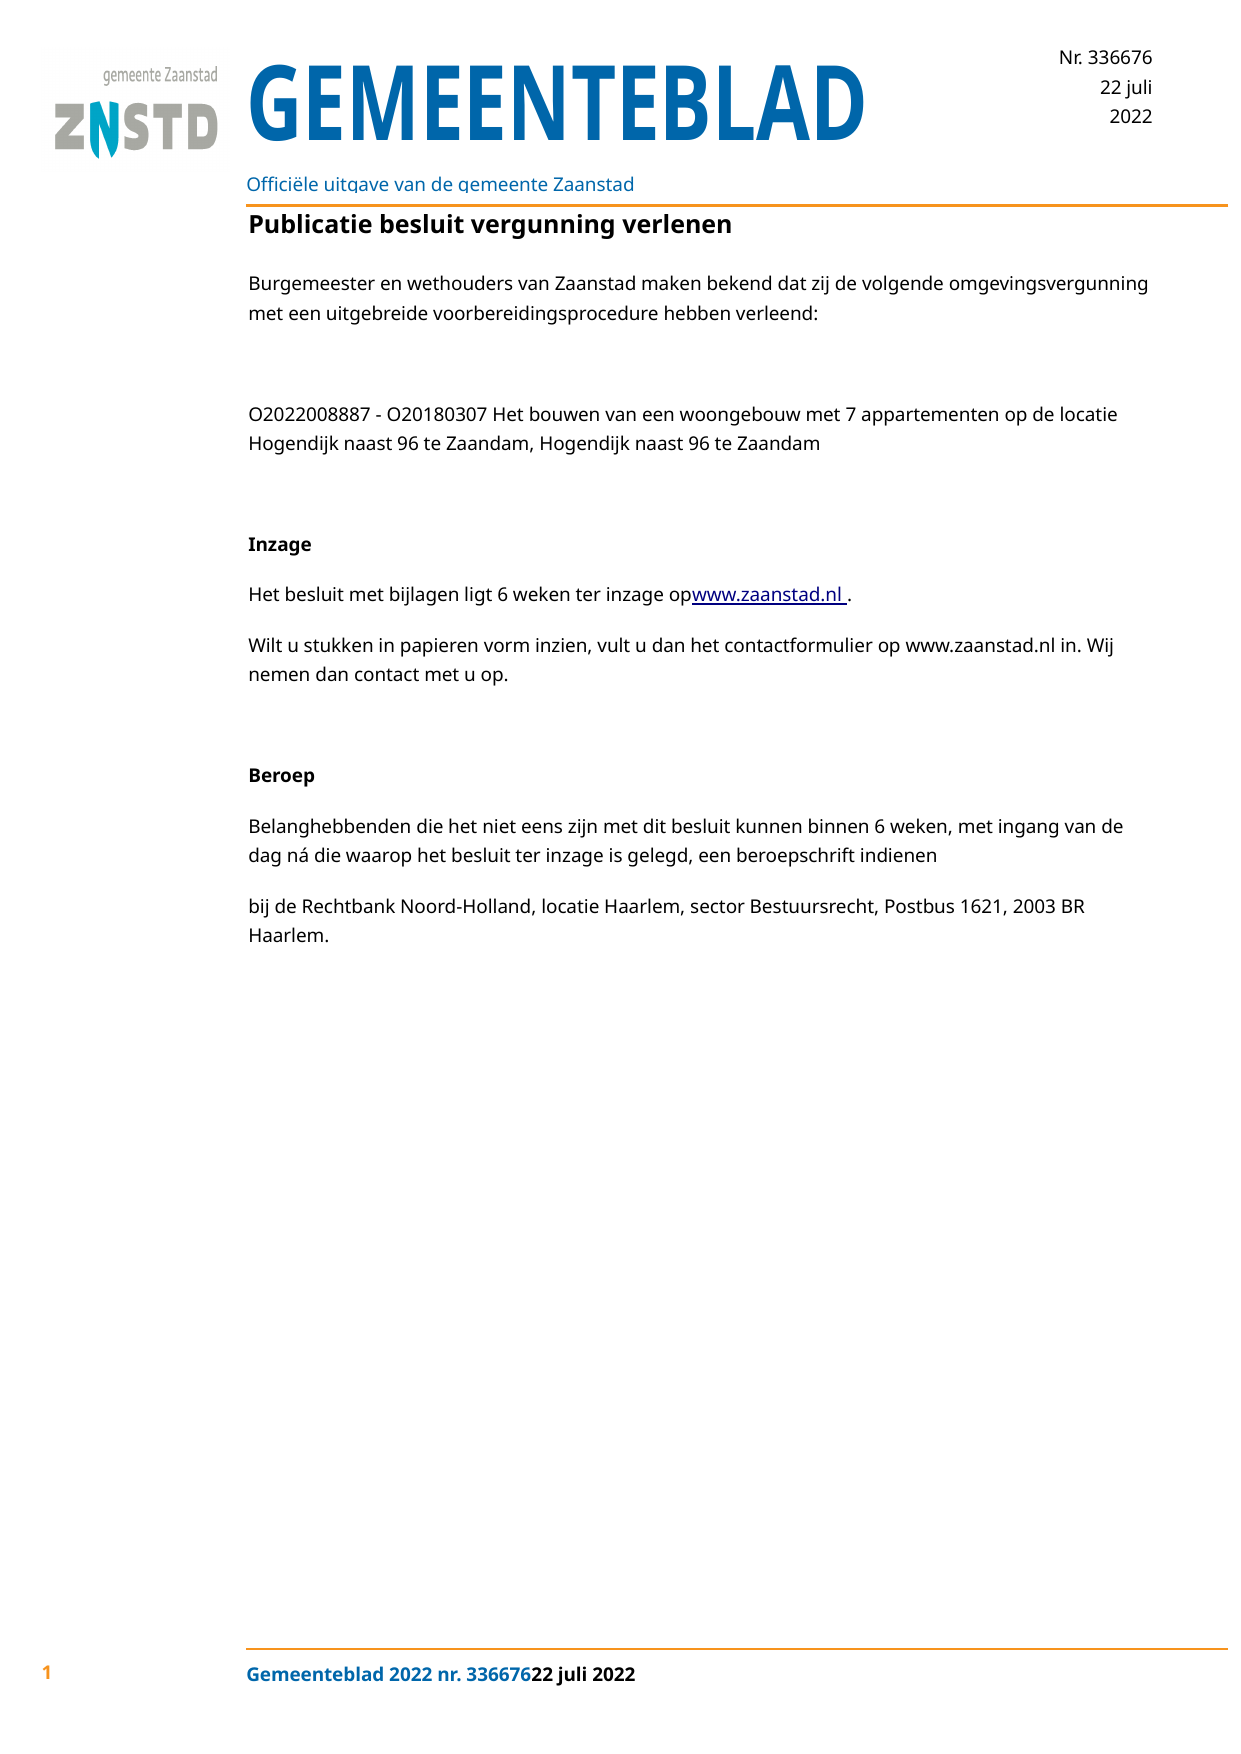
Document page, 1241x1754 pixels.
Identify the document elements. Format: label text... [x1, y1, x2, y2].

text O2022008887 - O20180307 Het bouwen van een woongebouw met 7 appartementen op de locatie Hogendijk naast 96 te Zaandam, Hogendijk naast 96 te Zaandam [248, 401, 1152, 456]
text Beroep [248, 762, 1152, 788]
text Inzage [248, 531, 1152, 557]
picture [41, 47, 231, 172]
text Publicatie besluit vergunning verlenen [248, 207, 1152, 241]
text Wilt u stukken in papieren vorm inzien, vult u dan het contactformulier op www.zaanstad.nl in. Wij nemen dan contact met u op. [248, 632, 1152, 687]
text Burgemeester en wethouders van Zaanstad maken bekend dat zij de volgende omgevingsvergunning met een uitgebreide voorbereidingsprocedure hebben verleend: [248, 270, 1152, 326]
text Belanghebbenden die het niet eens zijn met dit besluit kunnen binnen 6 weken, met ingang van de dag ná die waarop het besluit ter inzage is gelegd, een beroepschrift indienen [248, 813, 1152, 868]
text Het besluit met bijlagen ligt 6 weken ter inzage opwww.zaanstad.nl . [248, 582, 1152, 607]
text bij de Rechtbank Noord-Holland, locatie Haarlem, sector Bestuursrecht, Postbus 1621, 2003 BR Haarlem. [248, 893, 1152, 948]
